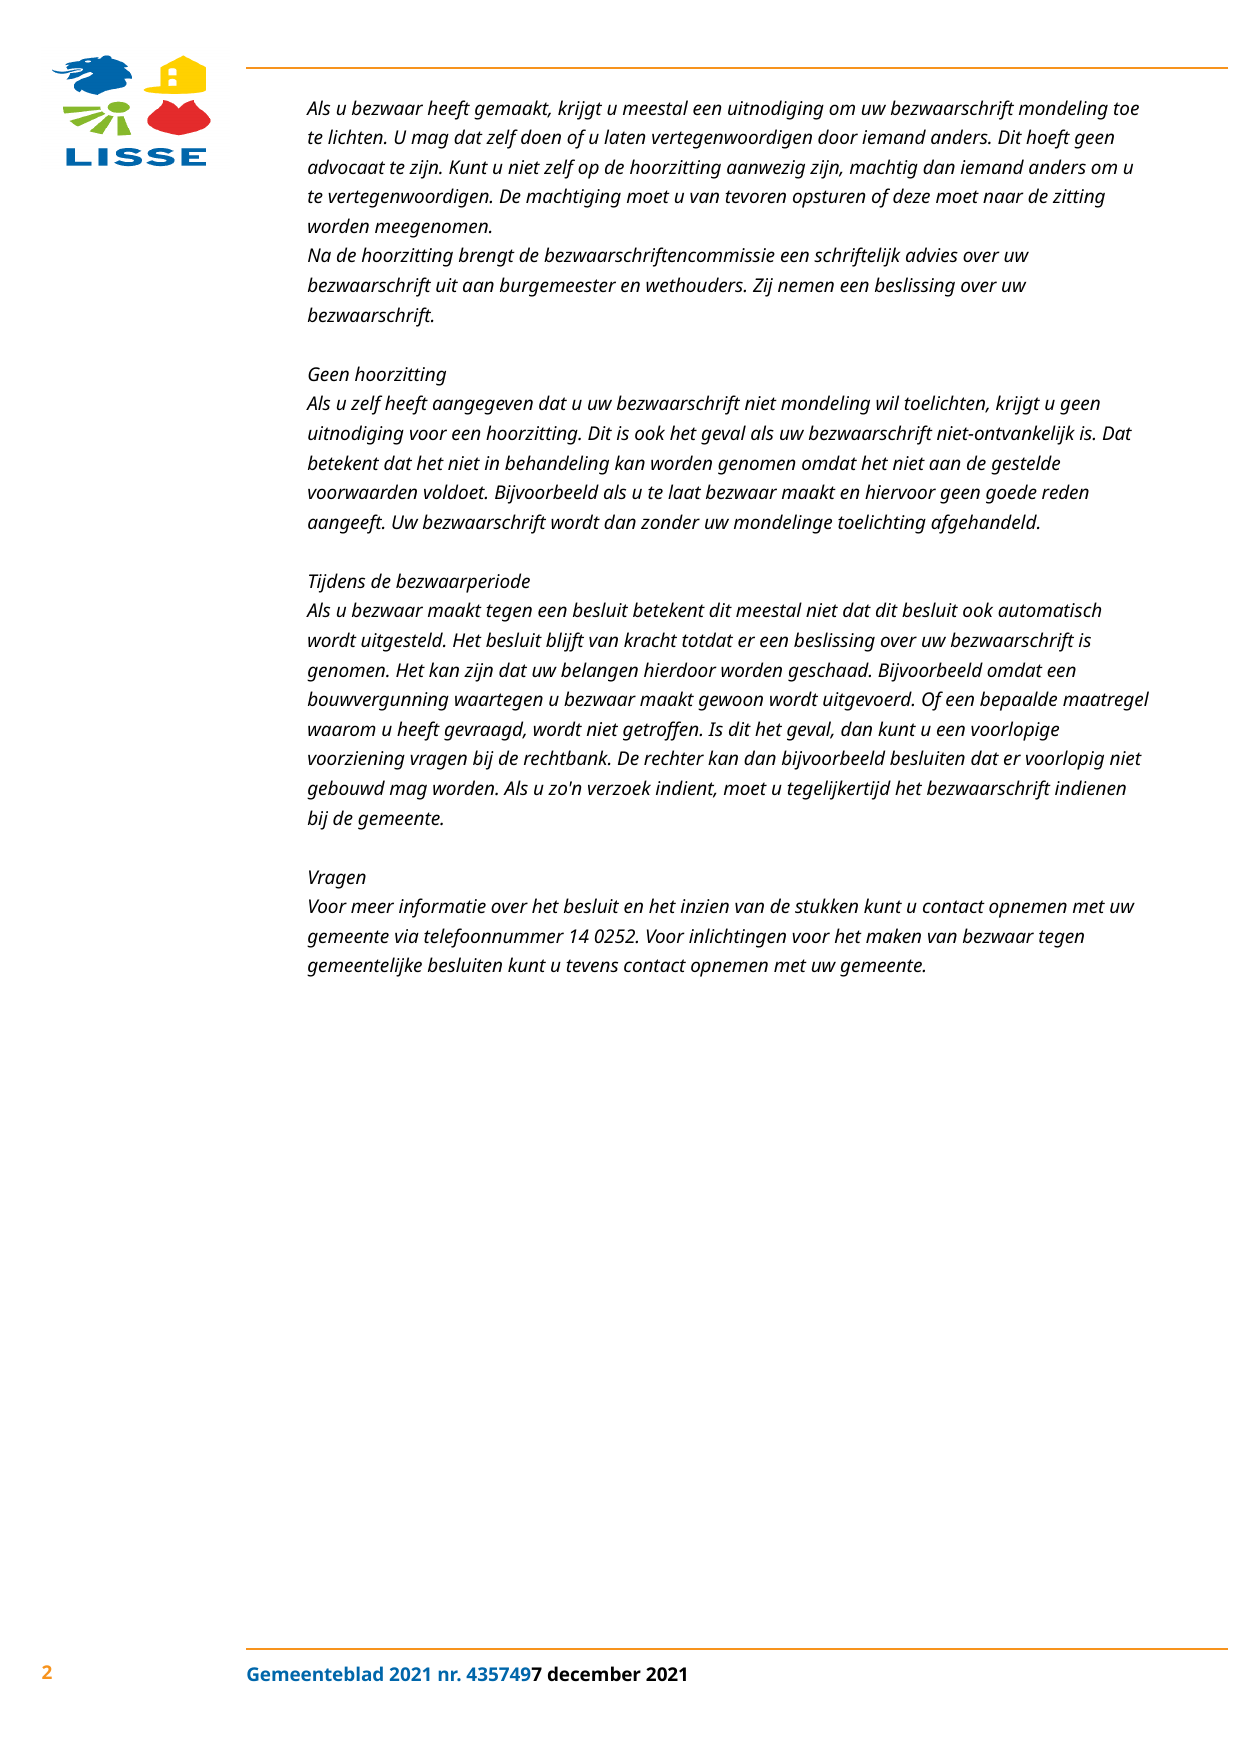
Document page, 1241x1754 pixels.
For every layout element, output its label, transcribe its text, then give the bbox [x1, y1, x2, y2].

list Geen hoorzitting [248, 361, 1152, 387]
list Vragen [248, 864, 1152, 890]
list Als u bezwaar heeft gemaakt, krijgt u meestal een uitnodiging om uw bezwaarschrift mondeling toe te lichten. U mag dat zelf doen of u laten vertegenwoordigen door iemand anders. Dit hoeft geen advocaat te zijn. Kunt u niet zelf op de hoorzitting aanwezig zijn, machtig dan iemand anders om u te vertegenwoordigen. De machtiging moet u van tevoren opsturen of deze moet naar de zitting worden meegenomen. [248, 95, 1152, 239]
list Na de hoorzitting brengt de bezwaarschriftencommissie een schriftelijk advies over uw bezwaarschrift uit aan burgemeester en wethouders. Zij nemen een beslissing over uw bezwaarschrift. [248, 243, 1152, 328]
picture [41, 47, 231, 172]
list Tijdens de bezwaarperiode [248, 568, 1152, 594]
list Voor meer informatie over het besluit en het inzien van de stukken kunt u contact opnemen met uw gemeente via telefoonnummer 14 0252. Voor inlichtingen voor het maken van bezwaar tegen gemeentelijke besluiten kunt u tevens contact opnemen met uw gemeente. [248, 893, 1152, 978]
list Als u zelf heeft aangegeven dat u uw bezwaarschrift niet mondeling wil toelichten, krijgt u geen uitnodiging voor een hoorzitting. Dit is ook het geval als uw bezwaarschrift niet-ontvankelijk is. Dat betekent dat het niet in behandeling kan worden genomen omdat het niet aan de gestelde voorwaarden voldoet. Bijvoorbeeld als u te laat bezwaar maakt en hiervoor geen goede reden aangeeft. Uw bezwaarschrift wordt dan zonder uw mondelinge toelichting afgehandeld. [248, 391, 1152, 535]
list Als u bezwaar maakt tegen een besluit betekent dit meestal niet dat dit besluit ook automatisch wordt uitgesteld. Het besluit blijft van kracht totdat er een beslissing over uw bezwaarschrift is genomen. Het kan zijn dat uw belangen hierdoor worden geschaad. Bijvoorbeeld omdat een bouwvergunning waartegen u bezwaar maakt gewoon wordt uitgevoerd. Of een bepaalde maatregel waarom u heeft gevraagd, wordt niet getroffen. Is dit het geval, dan kunt u een voorlopige voorziening vragen bij de rechtbank. De rechter kan dan bijvoorbeeld besluiten dat er voorlopig niet gebouwd mag worden. Als u zo'n verzoek indient, moet u tegelijkertijd het bezwaarschrift indienen bij de gemeente. [248, 598, 1152, 831]
